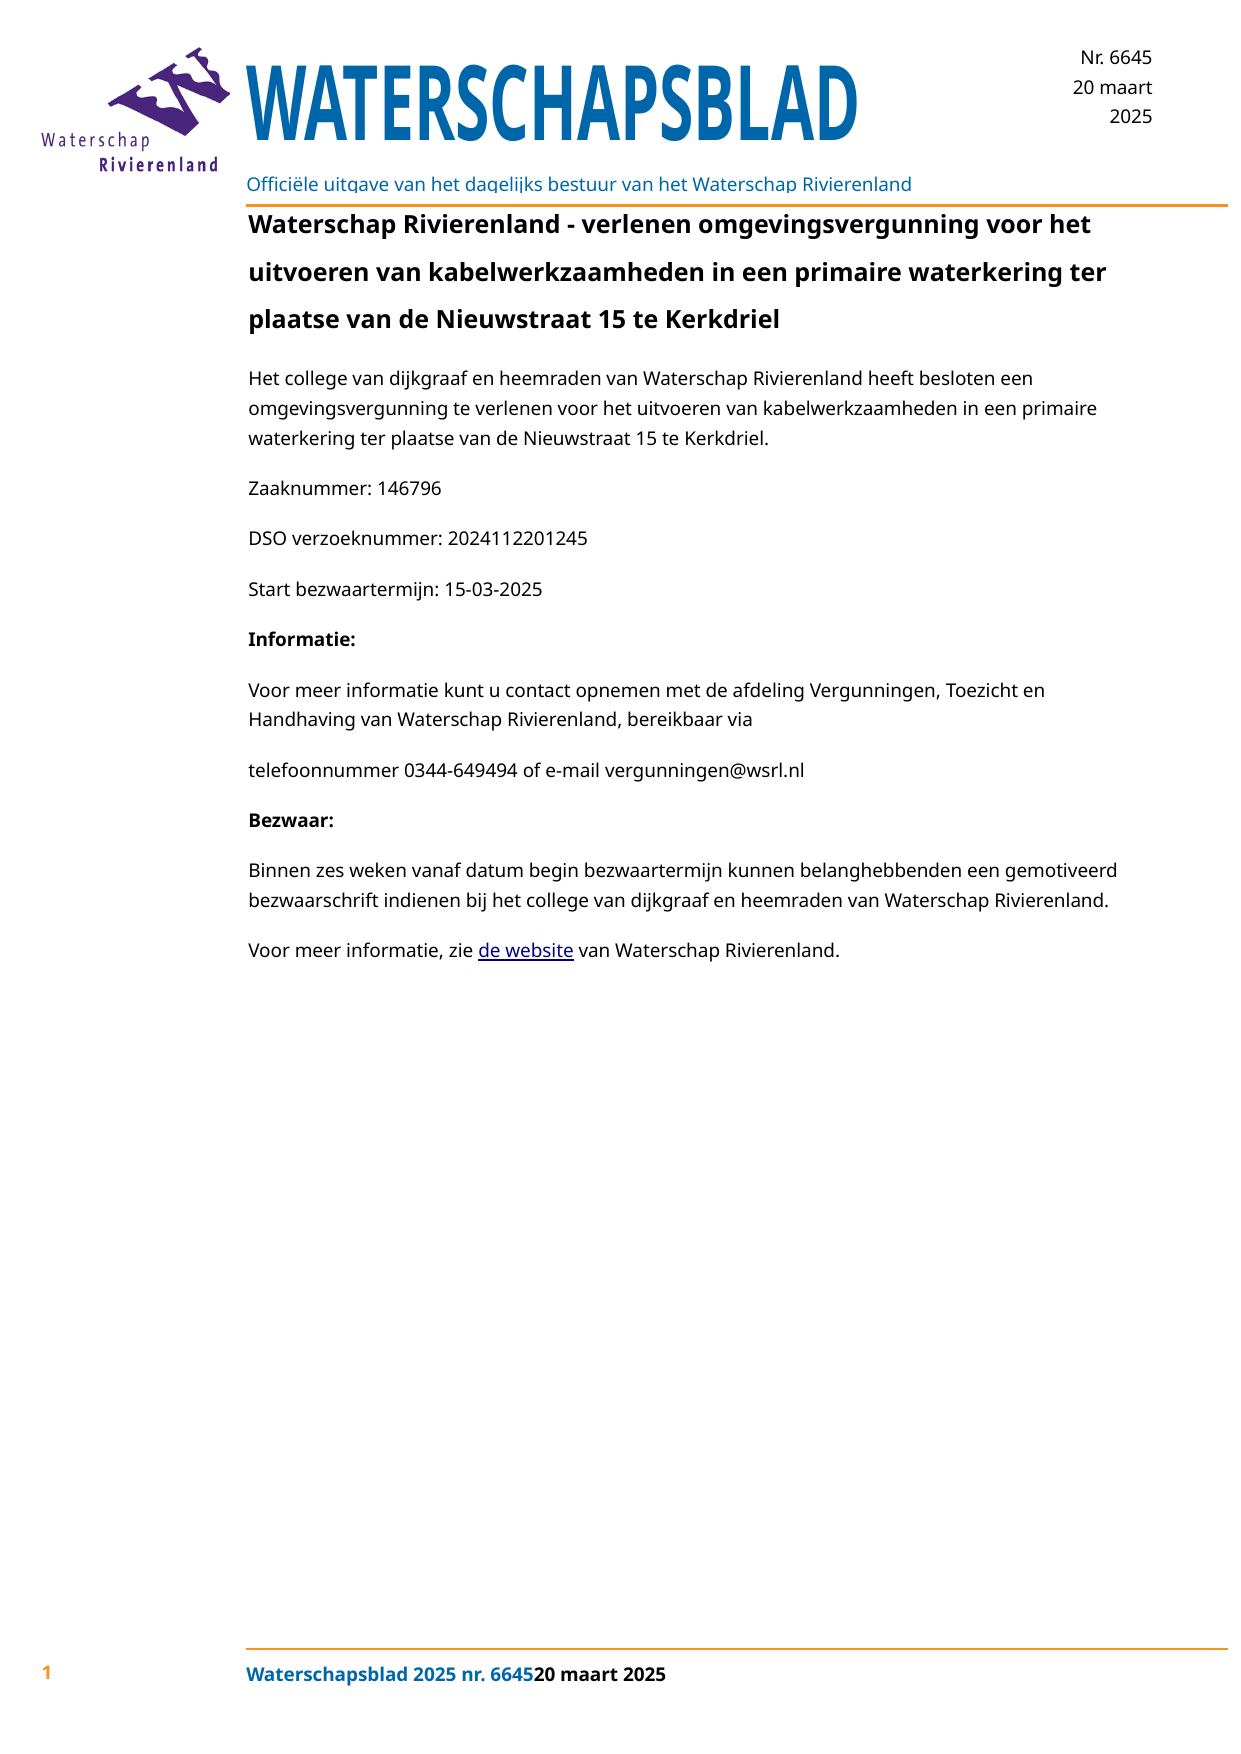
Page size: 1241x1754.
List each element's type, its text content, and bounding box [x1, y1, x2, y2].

text Binnen zes weken vanaf datum begin bezwaartermijn kunnen belanghebbenden een gemotiveerd bezwaarschrift indienen bij het college van dijkgraaf en heemraden van Waterschap Rivierenland. [248, 858, 1152, 913]
text Bezwaar: [248, 807, 1152, 833]
picture [41, 47, 231, 172]
text DSO verzoeknummer: 2024112201245 [248, 526, 1152, 551]
text Informatie: [248, 626, 1152, 652]
text Start bezwaartermijn: 15-03-2025 [248, 576, 1152, 602]
text Waterschap Rivierenland - verlenen omgevingsvergunning voor het uitvoeren van kabelwerkzaamheden in een primaire waterkering ter plaatse van de Nieuwstraat 15 te Kerkdriel [248, 207, 1152, 336]
text Zaaknummer: 146796 [248, 475, 1152, 501]
text telefoonnummer 0344-649494 of e-mail vergunningen@wsrl.nl [248, 757, 1152, 782]
text Voor meer informatie, zie de website van Waterschap Rivierenland. [248, 938, 1152, 963]
text Het college van dijkgraaf en heemraden van Waterschap Rivierenland heeft besloten een omgevingsvergunning te verlenen voor het uitvoeren van kabelwerkzaamheden in een primaire waterkering ter plaatse van de Nieuwstraat 15 te Kerkdriel. [248, 366, 1152, 450]
text Voor meer informatie kunt u contact opnemen met de afdeling Vergunningen, Toezicht en Handhaving van Waterschap Rivierenland, bereikbaar via [248, 677, 1152, 732]
